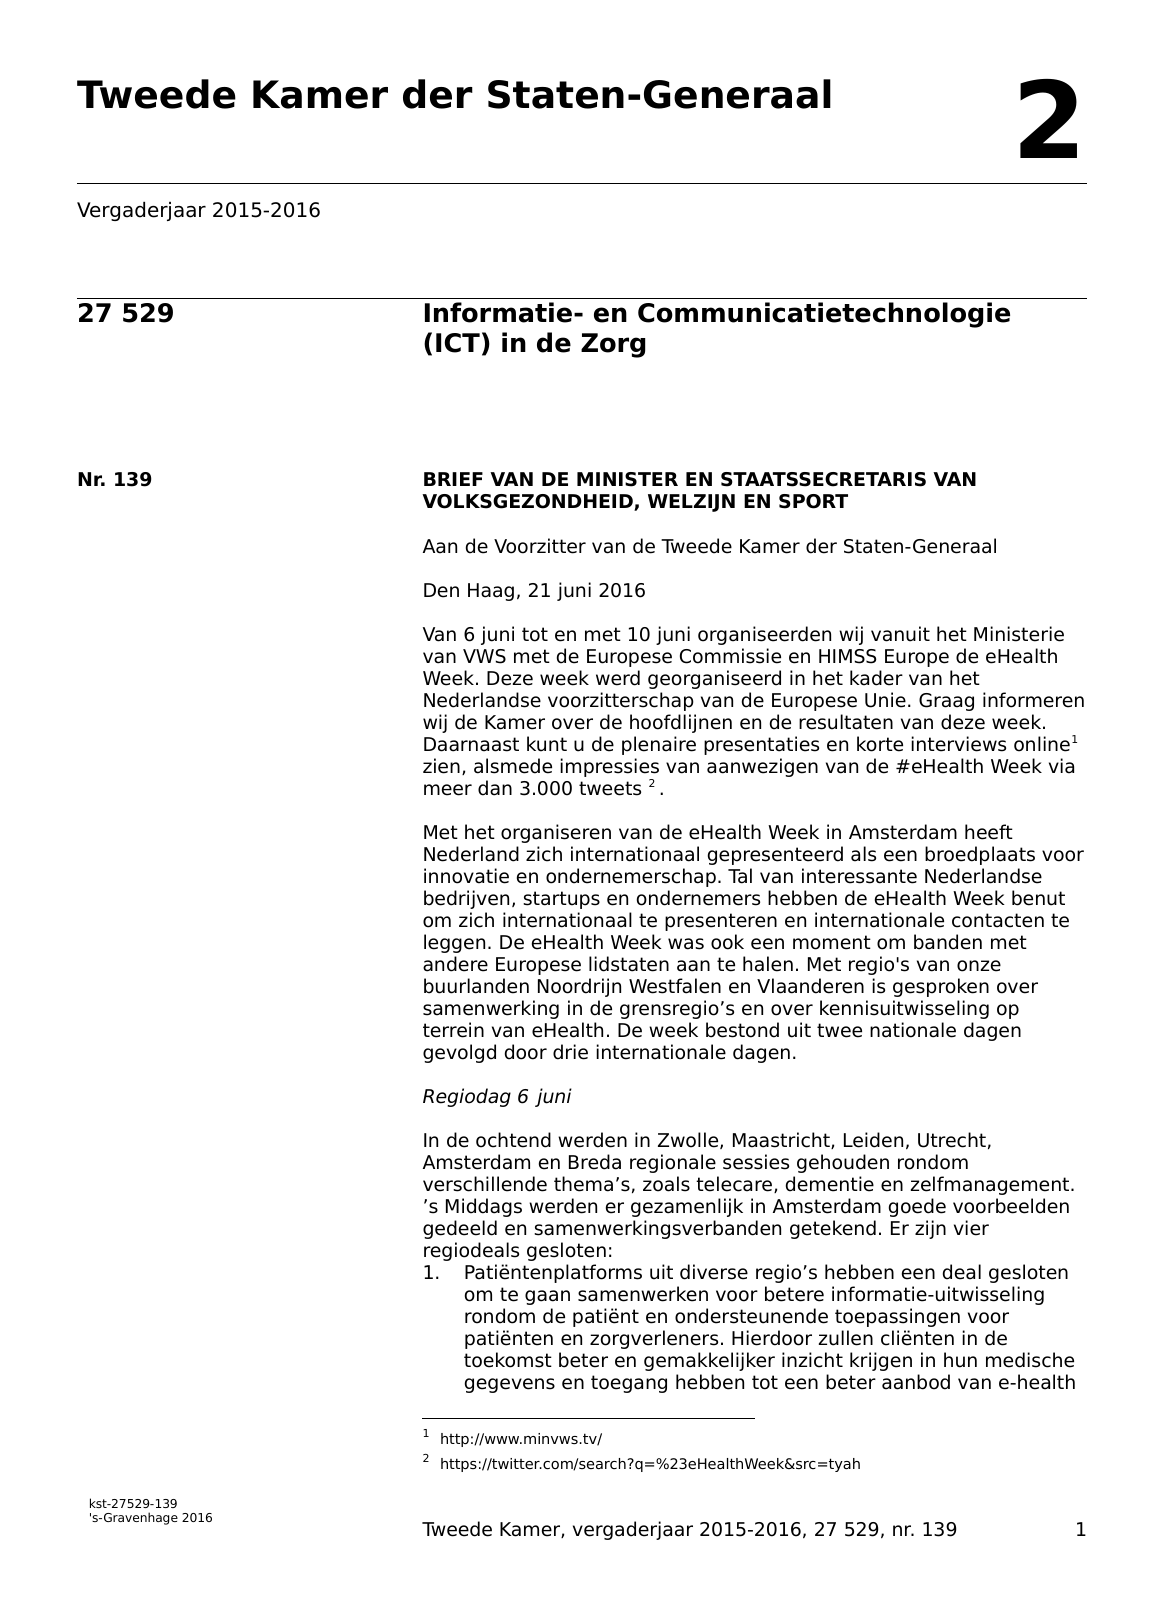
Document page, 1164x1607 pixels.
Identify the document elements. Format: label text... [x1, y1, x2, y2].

text Aan de Voorzitter van de Tweede Kamer der Staten-Generaal [422, 536, 1087, 557]
subtitle Nr. 139 BRIEF VAN DE MINISTER EN STAATSSECRETARIS VAN VOLKSGEZONDHEID, WELZIJN EN SPORT [77, 469, 1087, 513]
subtitle Regiodag 6 juni [422, 1086, 1087, 1108]
text 's-Gravenhage 2016 [88, 1511, 323, 1525]
text http://www.minvws.tv/ [422, 1427, 1087, 1449]
text Met het organiseren van de eHealth Week in Amsterdam heeft Nederland zich internationaal gepresenteerd als een broedplaats voor innovatie en ondernemerschap. Tal van interessante Nederlandse bedrijven, startups en ondernemers hebben de eHealth Week benut om zich internationaal te presenteren en internationale contacten te leggen. De eHealth Week was ook een moment om banden met andere Europese lidstaten aan te halen. Met regio's van onze buurlanden Noordrijn Westfalen en Vlaanderen is gesproken over samenwerking in de grensregio’s en over kennisuitwisseling op terrein van eHealth. De week bestond uit twee nationale dagen gevolgd door drie internationale dagen. [422, 822, 1087, 1064]
subtitle 27 529 Informatie- en Communicatietechnologie (ICT) in de Zorg [77, 299, 1087, 358]
text https://twitter.com/search?q=%23eHealthWeek&src=tyah [422, 1452, 1087, 1474]
table_cell Vergaderjaar 2015-2016 [77, 184, 1087, 298]
text In de ochtend werden in Zwolle, Maastricht, Leiden, Utrecht, Amsterdam en Breda regionale sessies gehouden rondom verschillende thema’s, zoals telecare, dementie en zelfmanagement. ’s Middags werden er gezamenlijk in Amsterdam goede voorbeelden gedeeld en samenwerkingsverbanden getekend. Er zijn vier regiodeals gesloten: [422, 1130, 1087, 1262]
text Den Haag, 21 juni 2016 [422, 580, 1087, 602]
table_header 2 [886, 59, 1087, 183]
table_header Tweede Kamer der Staten-Generaal [77, 59, 886, 183]
text 1. Patiëntenplatforms uit diverse regio’s hebben een deal gesloten om te gaan samenwerken voor betere informatie-uitwisseling rondom de patiënt en ondersteunende toepassingen voor patiënten en zorgverleners. Hierdoor zullen cliënten in de toekomst beter en gemakkelijker inzicht krijgen in hun medische gegevens en toegang hebben tot een beter aanbod van e-health [422, 1262, 1087, 1394]
text Van 6 juni tot en met 10 juni organiseerden wij vanuit het Ministerie van VWS met de Europese Commissie en HIMSS Europe de eHealth Week. Deze week werd georganiseerd in het kader van het Nederlandse voorzitterschap van de Europese Unie. Graag informeren wij de Kamer over de hoofdlijnen en de resultaten van deze week. Daarnaast kunt u de plenaire presentaties en korte interviews online zien, alsmede impressies van aanwezigen van de #eHealth Week via meer dan 3.000 tweets . [422, 624, 1087, 800]
text kst-27529-139 [88, 1497, 323, 1511]
